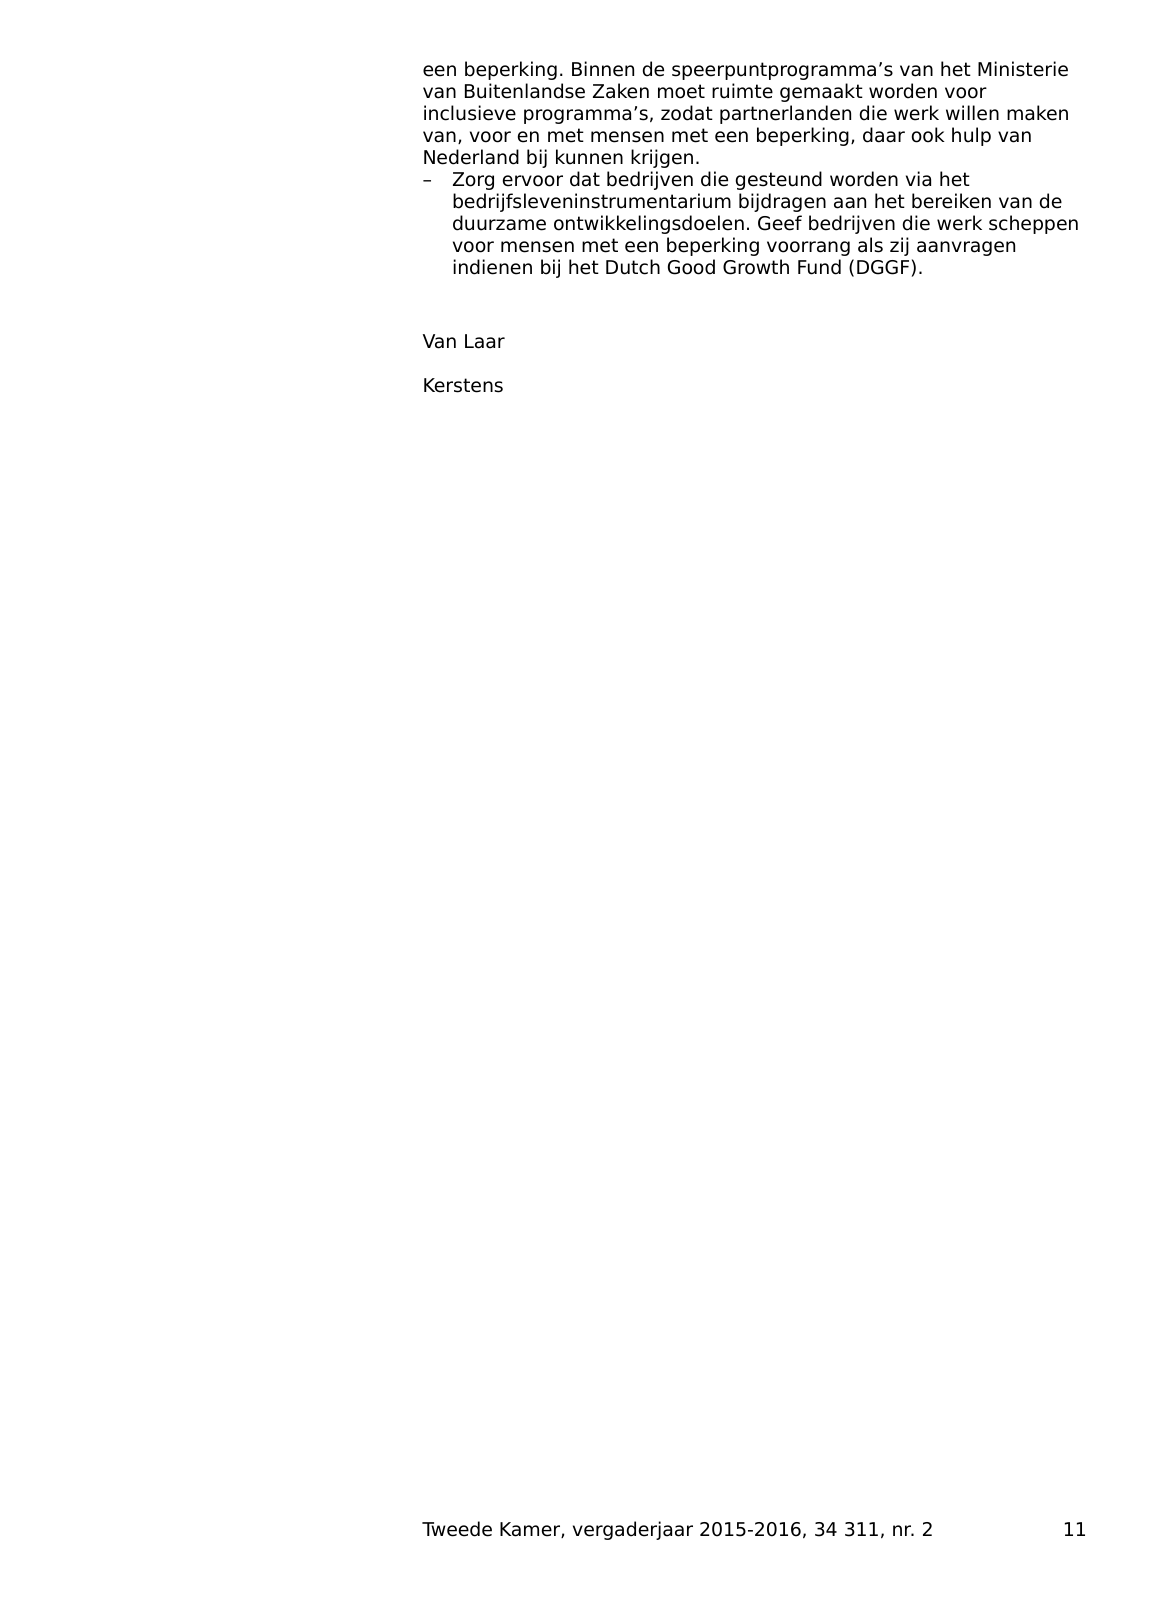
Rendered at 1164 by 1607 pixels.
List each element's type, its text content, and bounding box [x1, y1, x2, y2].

text Van Laar Kerstens [422, 309, 1087, 397]
text een beperking. Binnen de speerpuntprogramma’s van het Ministerie van Buitenlandse Zaken moet ruimte gemaakt worden voor inclusieve programma’s, zodat partnerlanden die werk willen maken van, voor en met mensen met een beperking, daar ook hulp van Nederland bij kunnen krijgen. [422, 59, 1087, 169]
text – Zorg ervoor dat bedrijven die gesteund worden via het bedrijfsleveninstrumentarium bijdragen aan het bereiken van de duurzame ontwikkelingsdoelen. Geef bedrijven die werk scheppen voor mensen met een beperking voorrang als zij aanvragen indienen bij het Dutch Good Growth Fund (DGGF). [422, 169, 1087, 279]
